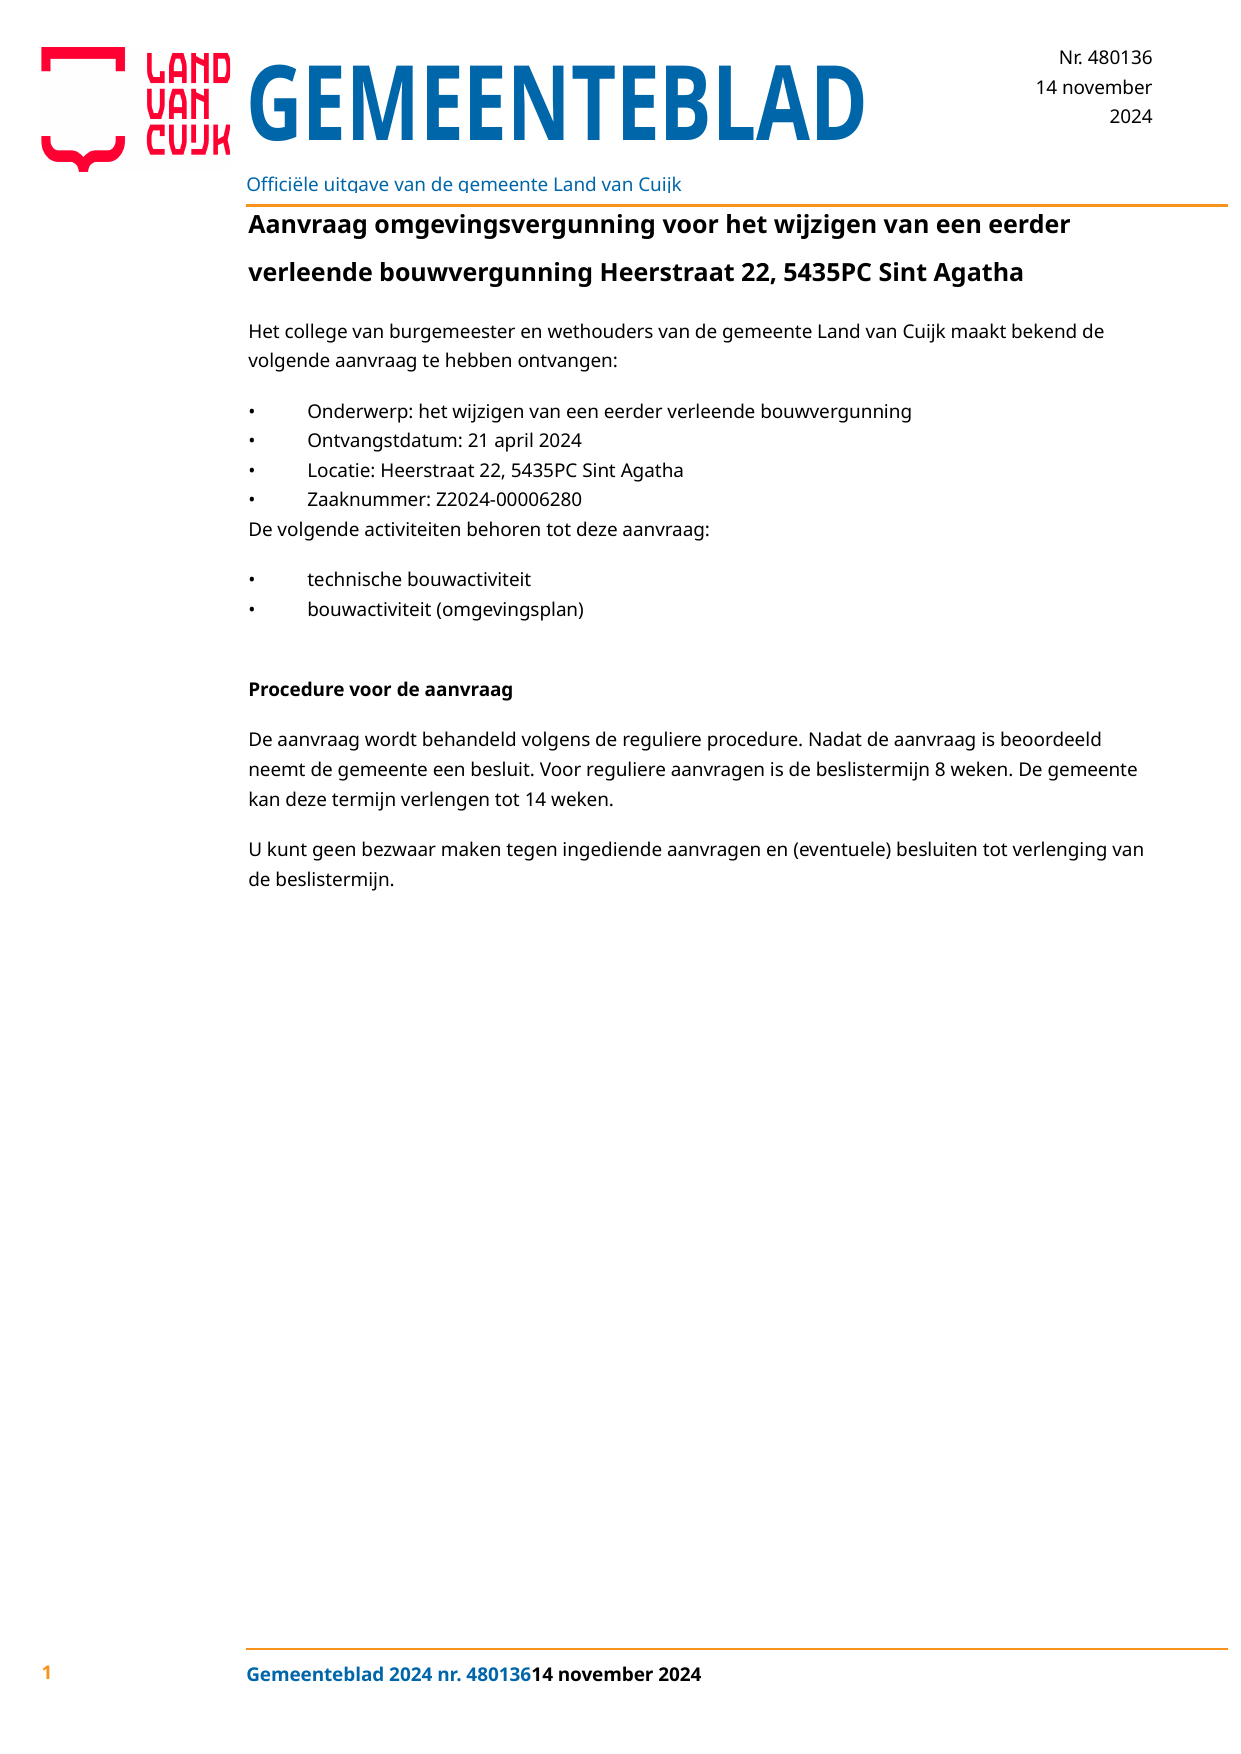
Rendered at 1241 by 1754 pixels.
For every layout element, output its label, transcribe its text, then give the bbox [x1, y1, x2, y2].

text De aanvraag wordt behandeld volgens de reguliere procedure. Nadat de aanvraag is beoordeeld neemt de gemeente een besluit. Voor reguliere aanvragen is de beslistermijn 8 weken. De gemeente kan deze termijn verlengen tot 14 weken. [248, 727, 1152, 812]
text Procedure voor de aanvraag [248, 676, 1152, 702]
text U kunt geen bezwaar maken tegen ingediende aanvragen en (eventuele) besluiten tot verlenging van de beslistermijn. [248, 836, 1152, 892]
list Locatie: Heerstraat 22, 5435PC Sint Agatha [248, 457, 1152, 483]
text Aanvraag omgevingsvergunning voor het wijzigen van een eerder verleende bouwvergunning Heerstraat 22, 5435PC Sint Agatha [248, 207, 1152, 288]
list Onderwerp: het wijzigen van een eerder verleende bouwvergunning [248, 398, 1152, 424]
list bouwactiviteit (omgevingsplan) [248, 596, 1152, 622]
list technische bouwactiviteit [248, 567, 1152, 592]
picture [41, 47, 231, 172]
list Ontvangstdatum: 21 april 2024 [248, 427, 1152, 453]
text De volgende activiteiten behoren tot deze aanvraag: [248, 516, 1152, 542]
text Het college van burgemeester en wethouders van de gemeente Land van Cuijk maakt bekend de volgende aanvraag te hebben ontvangen: [248, 318, 1152, 373]
list Zaaknummer: Z2024-00006280 [248, 487, 1152, 512]
